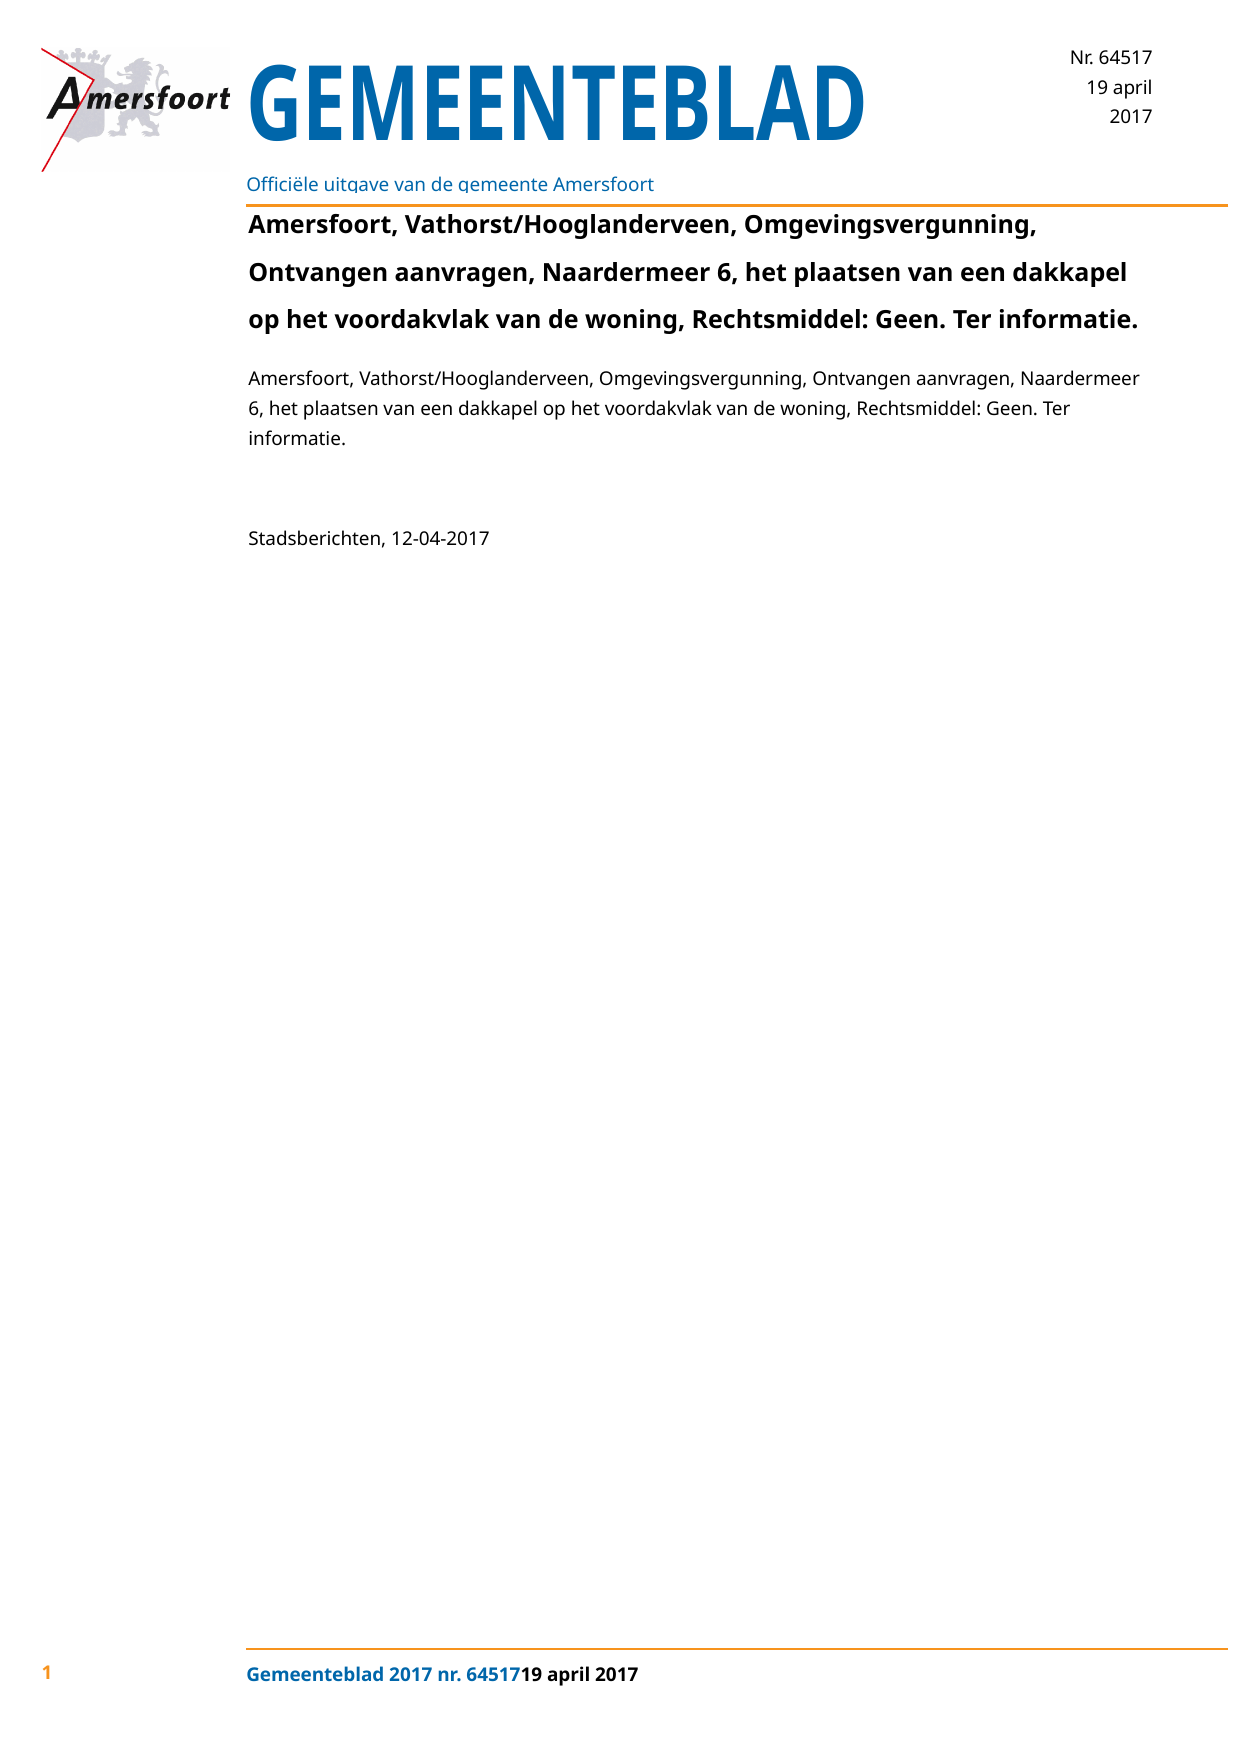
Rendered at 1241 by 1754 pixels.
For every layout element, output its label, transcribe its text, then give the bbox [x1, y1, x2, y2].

text Amersfoort, Vathorst/Hooglanderveen, Omgevingsvergunning, Ontvangen aanvragen, Naardermeer 6, het plaatsen van een dakkapel op het voordakvlak van de woning, Rechtsmiddel: Geen. Ter informatie. [248, 366, 1152, 450]
picture [41, 47, 231, 172]
text Stadsberichten, 12-04-2017 [248, 526, 1152, 551]
text Amersfoort, Vathorst/Hooglanderveen, Omgevingsvergunning, Ontvangen aanvragen, Naardermeer 6, het plaatsen van een dakkapel op het voordakvlak van de woning, Rechtsmiddel: Geen. Ter informatie. [248, 207, 1152, 336]
